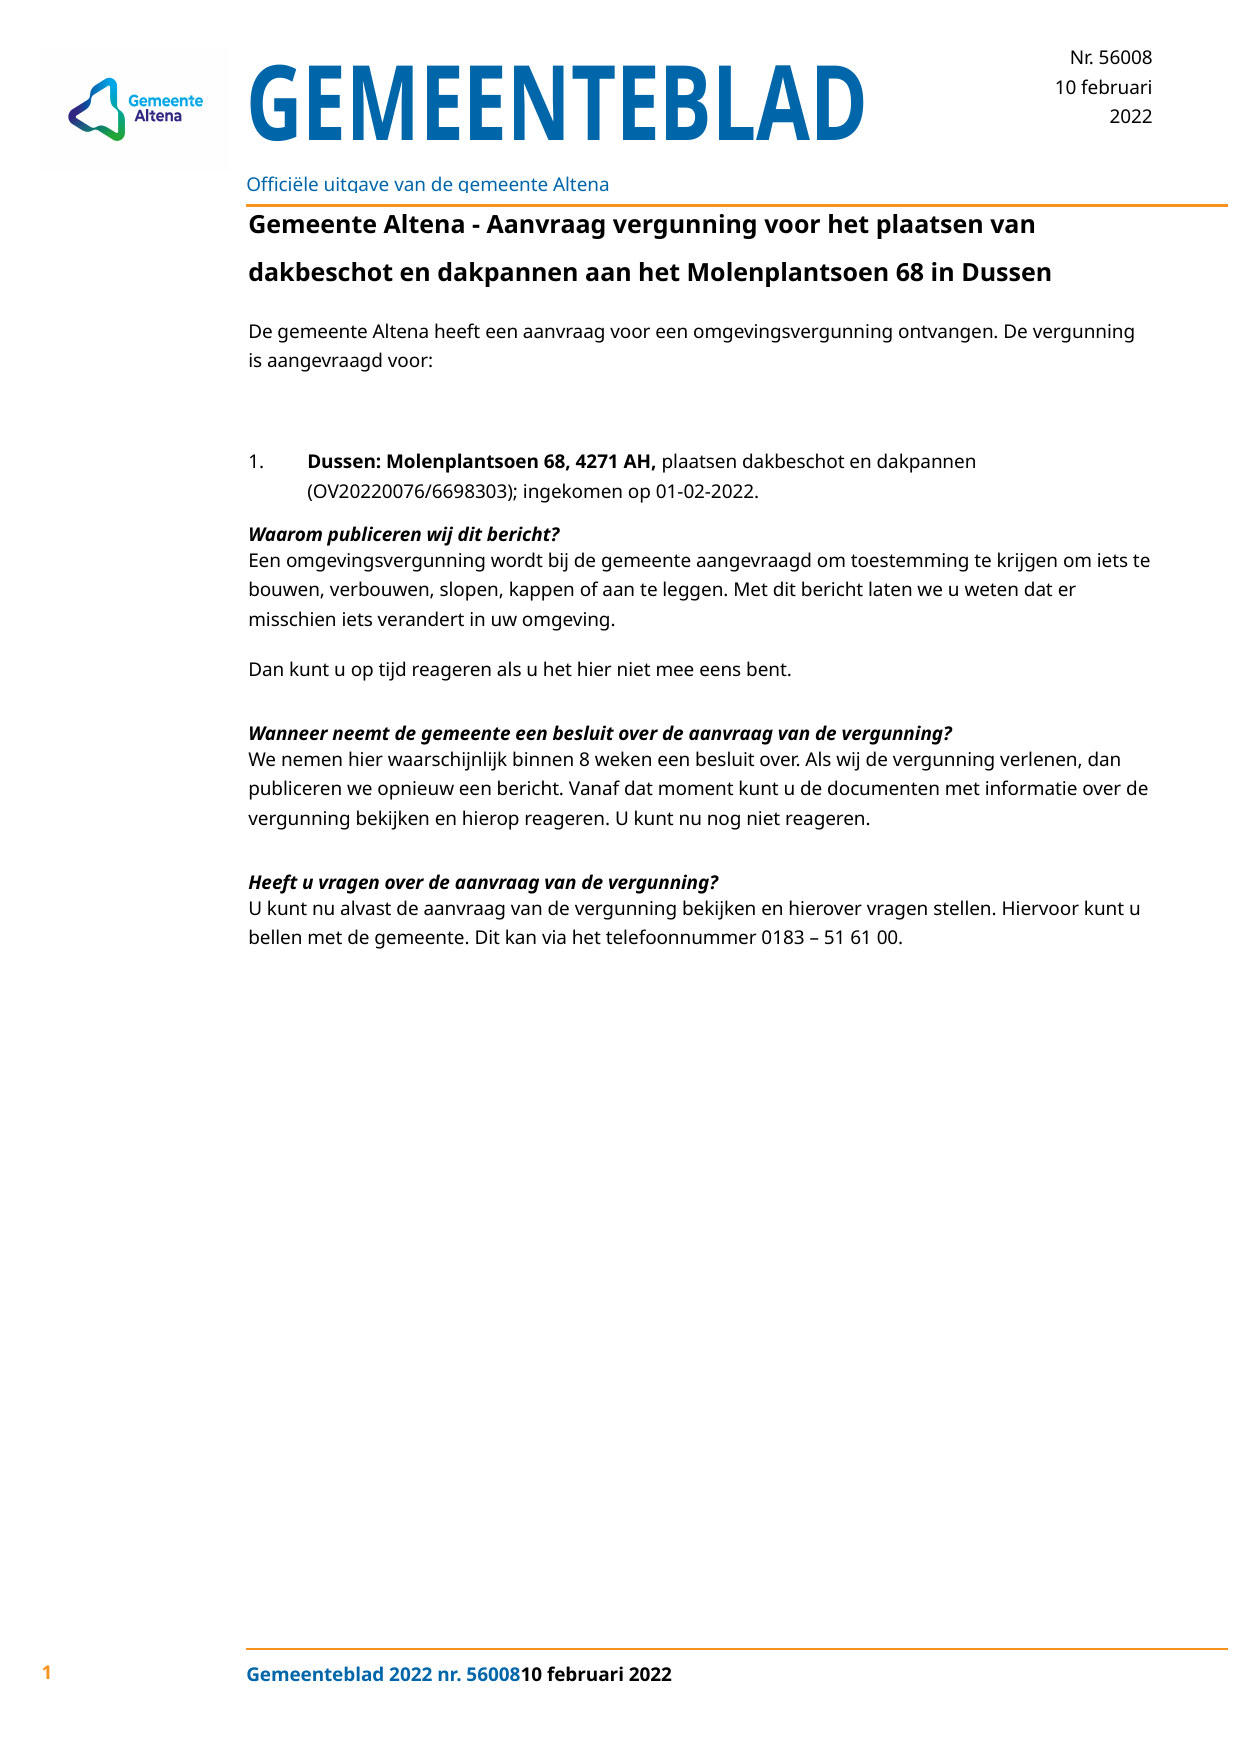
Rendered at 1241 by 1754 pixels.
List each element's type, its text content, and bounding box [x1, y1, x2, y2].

text Gemeente Altena - Aanvraag vergunning voor het plaatsen van dakbeschot en dakpannen aan het Molenplantsoen 68 in Dussen [248, 207, 1152, 288]
text U kunt nu alvast de aanvraag van de vergunning bekijken en hierover vragen stellen. Hiervoor kunt u bellen met de gemeente. Dit kan via het telefoonnummer 0183 – 51 61 00. [248, 895, 1152, 950]
text Heeft u vragen over de aanvraag van de vergunning? [248, 869, 1152, 895]
text De gemeente Altena heeft een aanvraag voor een omgevingsvergunning ontvangen. De vergunning is aangevraagd voor: [248, 318, 1152, 373]
text Dan kunt u op tijd reageren als u het hier niet mee eens bent. [248, 656, 1152, 682]
text We nemen hier waarschijnlijk binnen 8 weken een besluit over. Als wij de vergunning verlenen, dan publiceren we opnieuw een bericht. Vanaf dat moment kunt u de documenten met informatie over de vergunning bekijken en hierop reageren. U kunt nu nog niet reageren. [248, 746, 1152, 831]
text Waarom publiceren wij dit bericht? [248, 521, 1152, 547]
list Dussen: Molenplantsoen 68, 4271 AH, plaatsen dakbeschot en dakpannen (OV20220076/6698303); ingekomen op 01-02-2022. [248, 448, 1152, 504]
text Een omgevingsvergunning wordt bij de gemeente aangevraagd om toestemming te krijgen om iets te bouwen, verbouwen, slopen, kappen of aan te leggen. Met dit bericht laten we u weten dat er misschien iets verandert in uw omgeving. [248, 547, 1152, 632]
picture [41, 47, 231, 172]
text Wanneer neemt de gemeente een besluit over de aanvraag van de vergunning? [248, 720, 1152, 746]
